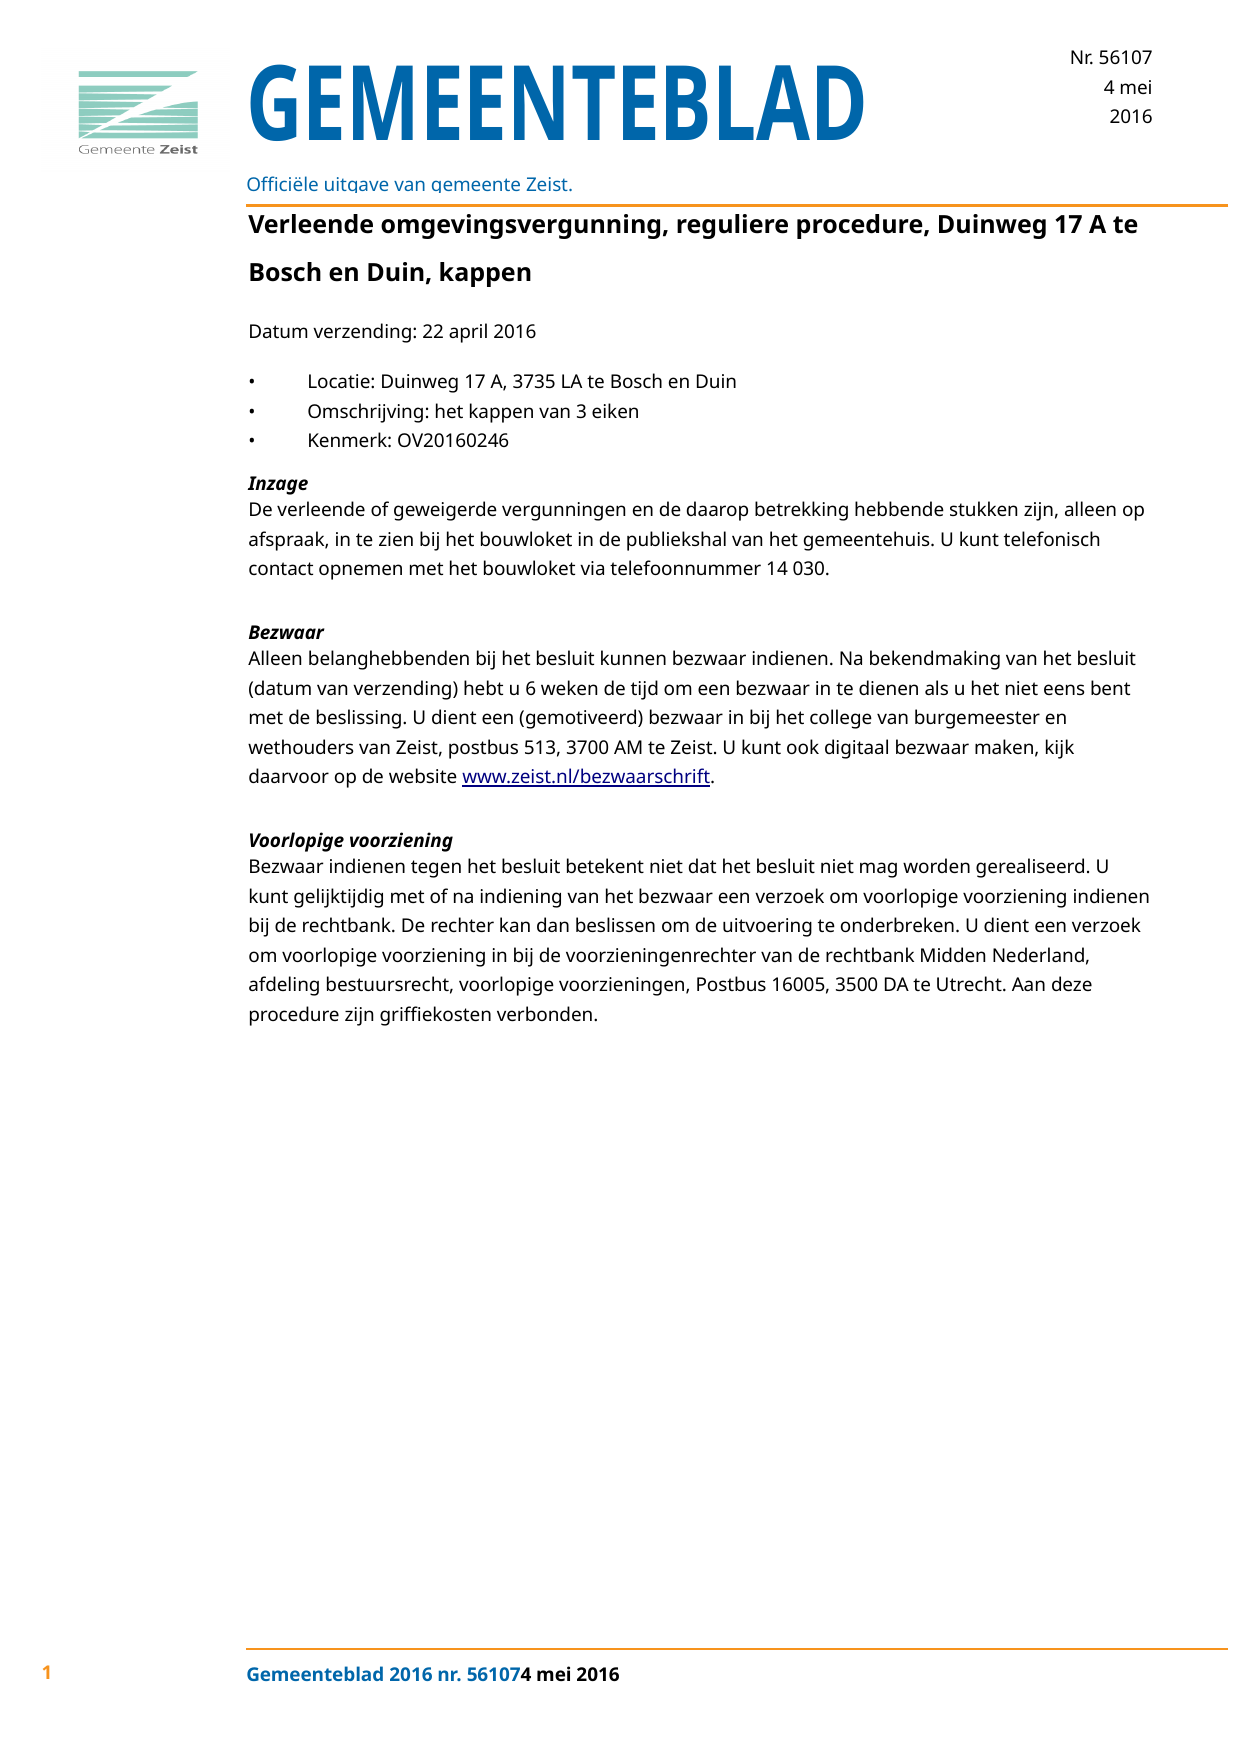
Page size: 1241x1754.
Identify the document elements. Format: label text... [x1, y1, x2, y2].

text Verleende omgevingsvergunning, reguliere procedure, Duinweg 17 A te Bosch en Duin, kappen [248, 207, 1152, 288]
list Locatie: Duinweg 17 A, 3735 LA te Bosch en Duin [248, 368, 1152, 394]
text Bezwaar [248, 619, 1152, 645]
list Kenmerk: OV20160246 [248, 427, 1152, 453]
text Bezwaar indienen tegen het besluit betekent niet dat het besluit niet mag worden gerealiseerd. U kunt gelijktijdig met of na indiening van het bezwaar een verzoek om voorlopige voorziening indienen bij de rechtbank. De rechter kan dan beslissen om de uitvoering te onderbreken. U dient een verzoek om voorlopige voorziening in bij de voorzieningenrechter van de rechtbank Midden Nederland, afdeling bestuursrecht, voorlopige voorzieningen, Postbus 16005, 3500 DA te Utrecht. Aan deze procedure zijn griffiekosten verbonden. [248, 853, 1152, 1027]
text Alleen belanghebbenden bij het besluit kunnen bezwaar indienen. Na bekendmaking van het besluit (datum van verzending) hebt u 6 weken de tijd om een bezwaar in te dienen als u het niet eens bent met de beslissing. U dient een (gemotiveerd) bezwaar in bij het college van burgemeester en wethouders van Zeist, postbus 513, 3700 AM te Zeist. U kunt ook digitaal bezwaar maken, kijk daarvoor op de website www.zeist.nl/bezwaarschrift. [248, 645, 1152, 789]
text De verleende of geweigerde vergunningen en de daarop betrekking hebbende stukken zijn, alleen op afspraak, in te zien bij het bouwloket in de publiekshal van het gemeentehuis. U kunt telefonisch contact opnemen met het bouwloket via telefoonnummer 14 030. [248, 496, 1152, 581]
text Inzage [248, 471, 1152, 496]
picture [41, 47, 231, 172]
text Voorlopige voorziening [248, 827, 1152, 853]
list Omschrijving: het kappen van 3 eiken [248, 398, 1152, 424]
text Datum verzending: 22 april 2016 [248, 318, 1152, 344]
